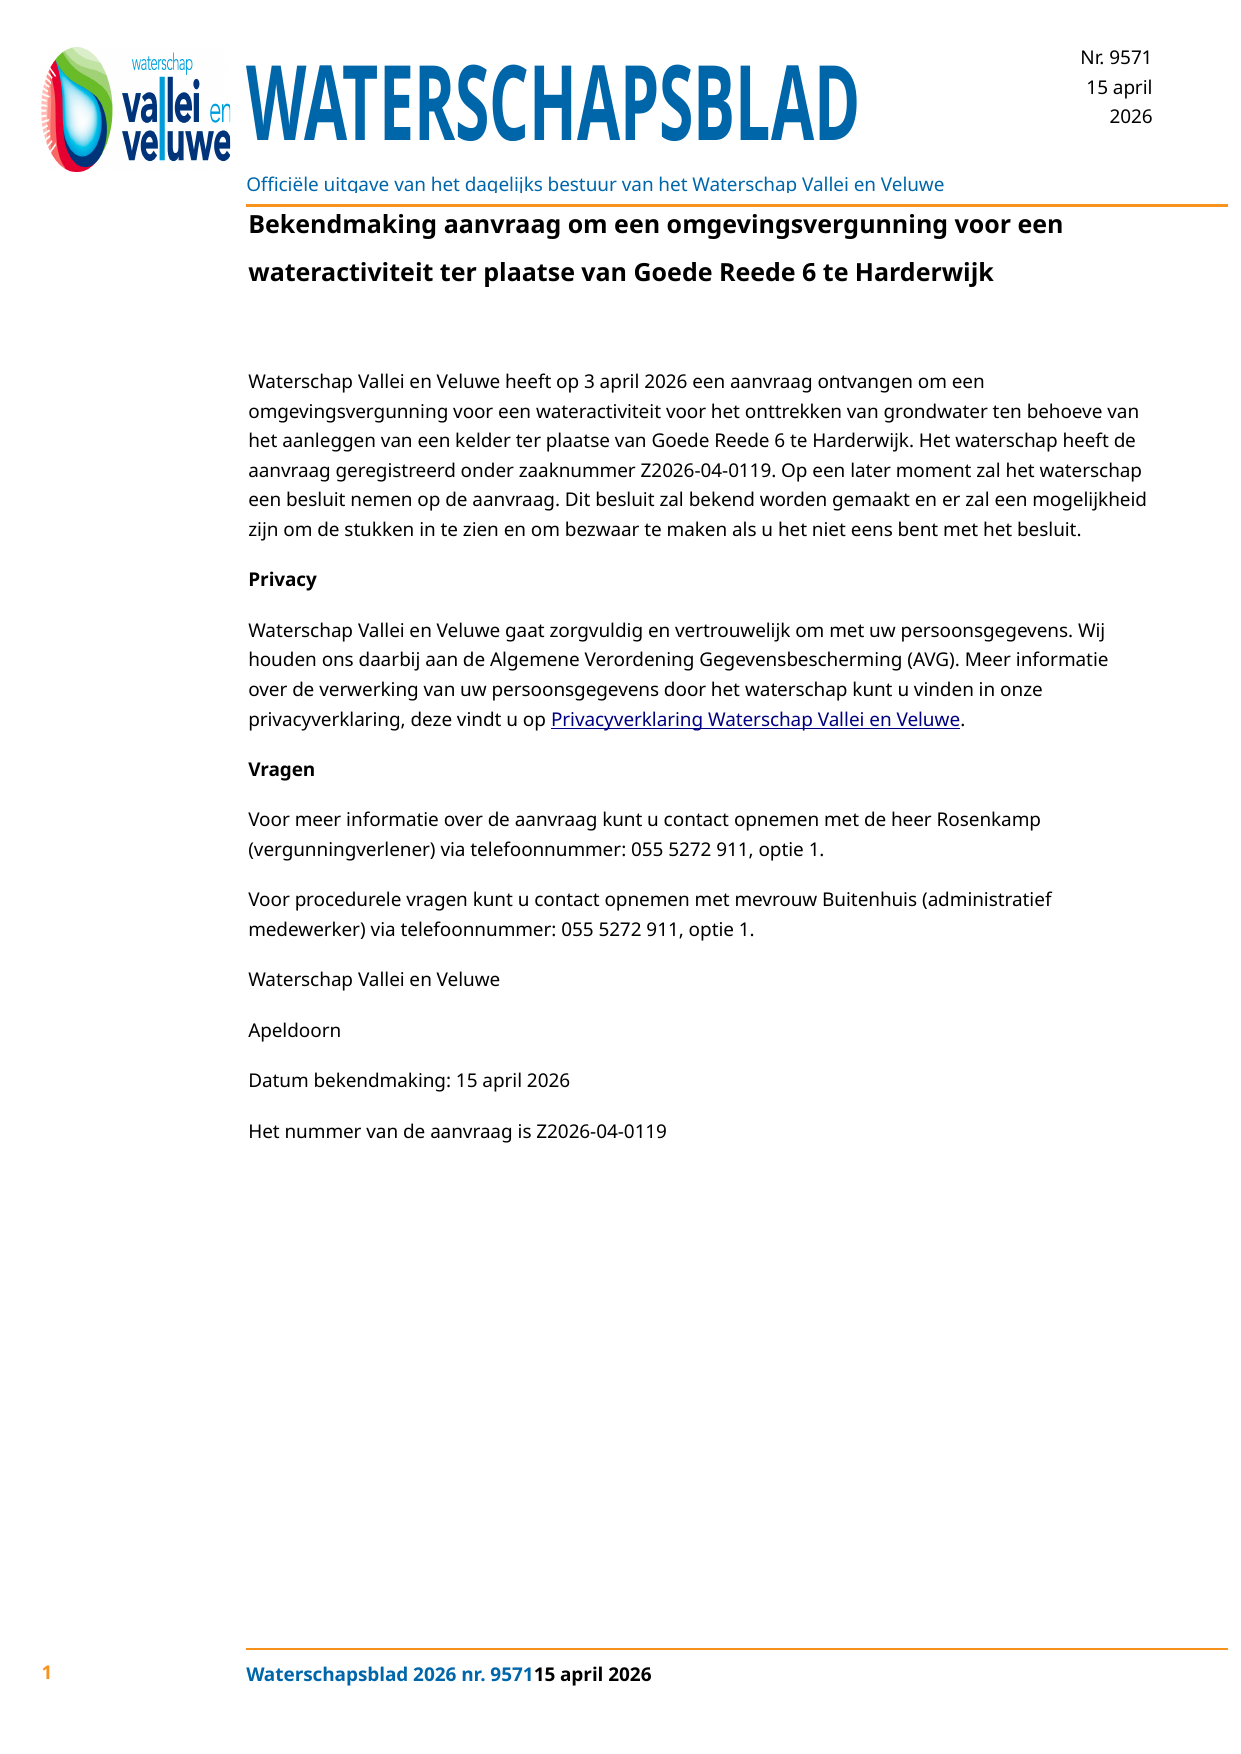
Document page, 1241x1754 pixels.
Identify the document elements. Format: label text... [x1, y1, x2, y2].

text Bekendmaking aanvraag om een omgevingsvergunning voor een wateractiviteit ter plaatse van Goede Reede 6 te Harderwijk [248, 207, 1152, 288]
text Apeldoorn [248, 1017, 1152, 1043]
text Waterschap Vallei en Veluwe heeft op 3 april 2026 een aanvraag ontvangen om een omgevingsvergunning voor een wateractiviteit voor het onttrekken van grondwater ten behoeve van het aanleggen van een kelder ter plaatse van Goede Reede 6 te Harderwijk. Het waterschap heeft de aanvraag geregistreerd onder zaaknummer Z2026-04-0119. Op een later moment zal het waterschap een besluit nemen op de aanvraag. Dit besluit zal bekend worden gemaakt en er zal een mogelijkheid zijn om de stukken in te zien en om bezwaar te maken als u het niet eens bent met het besluit. [248, 368, 1152, 542]
text Vragen [248, 756, 1152, 782]
picture [41, 47, 231, 172]
text Privacy [248, 567, 1152, 592]
text Voor procedurele vragen kunt u contact opnemen met mevrouw Buitenhuis (administratief medewerker) via telefoonnummer: 055 5272 911, optie 1. [248, 887, 1152, 942]
text Het nummer van de aanvraag is Z2026-04-0119 [248, 1118, 1152, 1144]
text Voor meer informatie over de aanvraag kunt u contact opnemen met de heer Rosenkamp (vergunningverlener) via telefoonnummer: 055 5272 911, optie 1. [248, 807, 1152, 862]
text Waterschap Vallei en Veluwe gaat zorgvuldig en vertrouwelijk om met uw persoonsgegevens. Wij houden ons daarbij aan de Algemene Verordening Gegevensbescherming (AVG). Meer informatie over de verwerking van uw persoonsgegevens door het waterschap kunt u vinden in onze privacyverklaring, deze vindt u op Privacyverklaring Waterschap Vallei en Veluwe. [248, 617, 1152, 732]
text Datum bekendmaking: 15 april 2026 [248, 1067, 1152, 1093]
text Waterschap Vallei en Veluwe [248, 967, 1152, 992]
